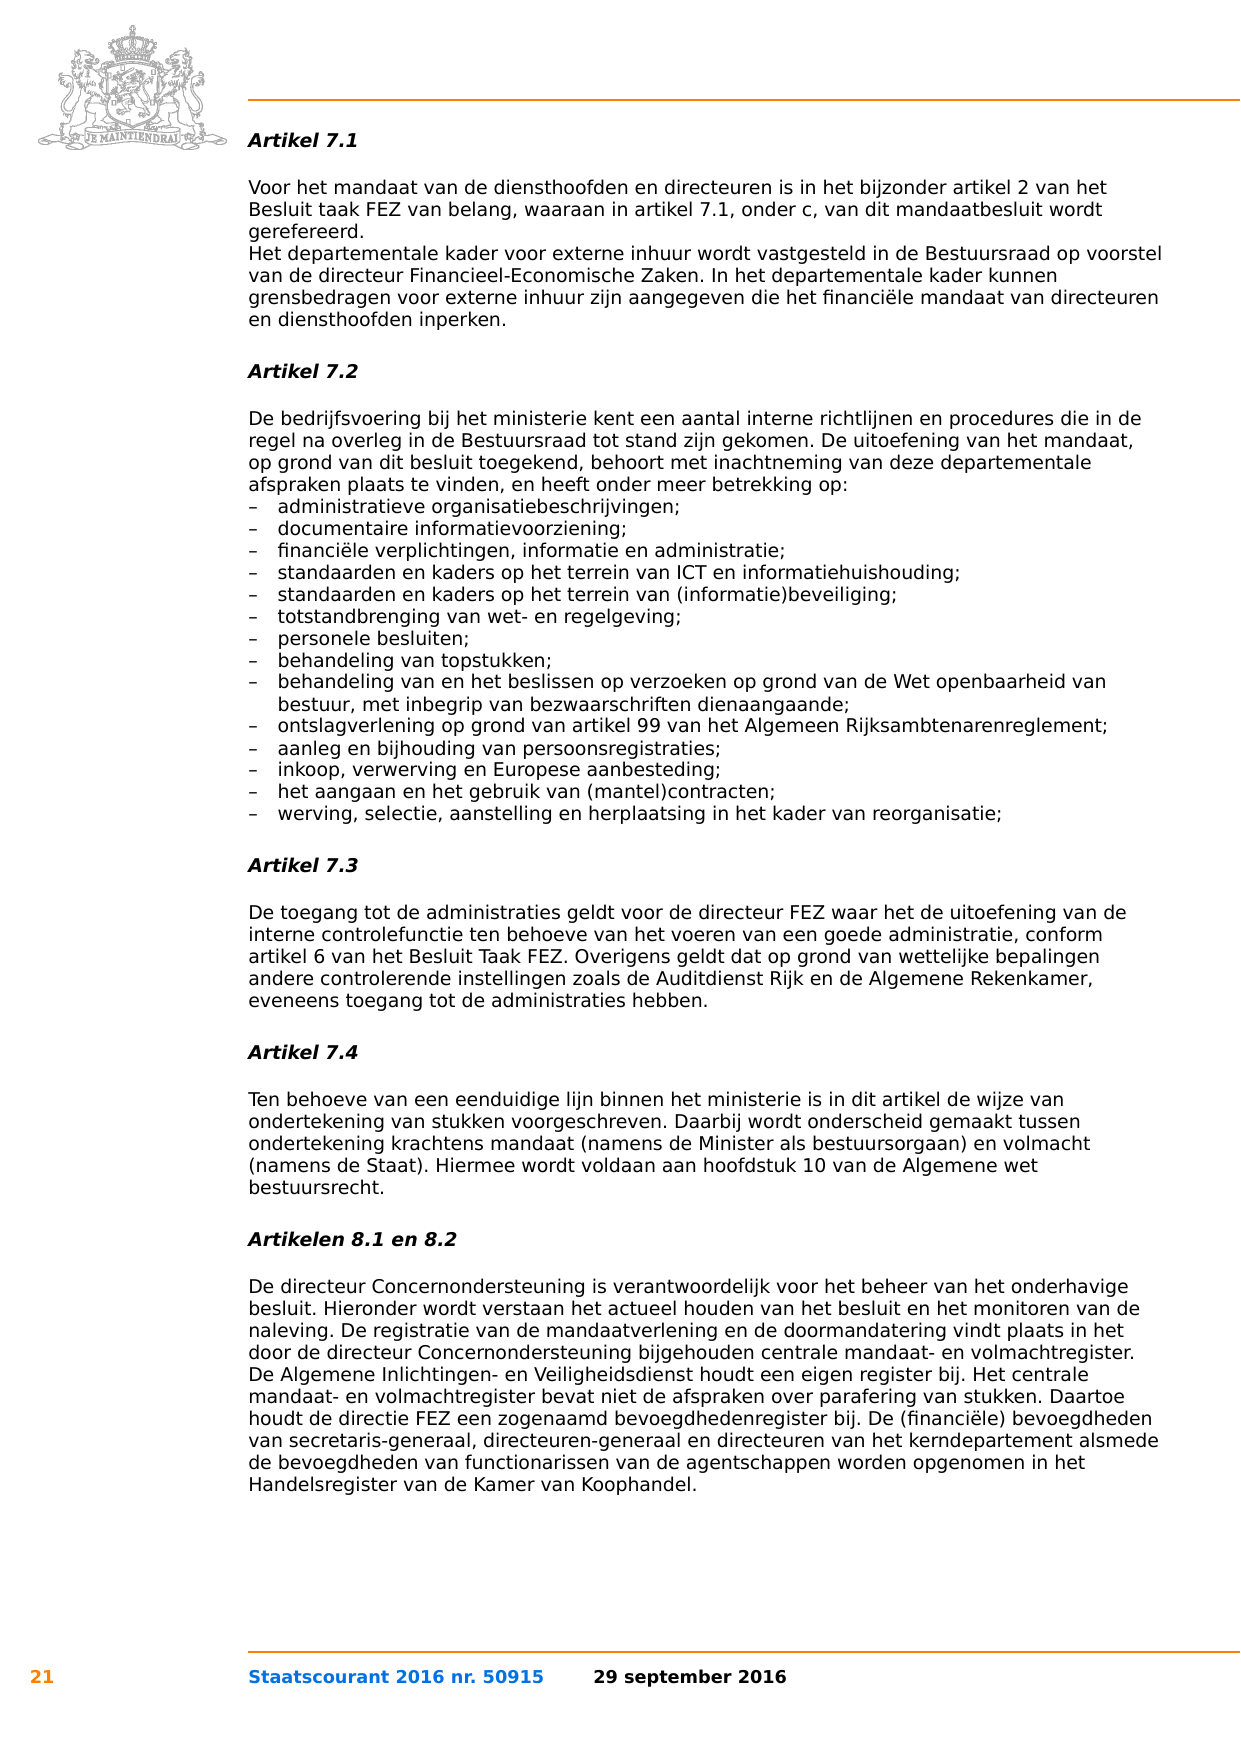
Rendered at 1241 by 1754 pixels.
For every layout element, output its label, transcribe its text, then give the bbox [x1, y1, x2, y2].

text De directeur Concernondersteuning is verantwoordelijk voor het beheer van het onderhavige besluit. Hieronder wordt verstaan het actueel houden van het besluit en het monitoren van de naleving. De registratie van de mandaatverlening en de doormandatering vindt plaats in het door de directeur Concernondersteuning bijgehouden centrale mandaat- en volmachtregister. De Algemene Inlichtingen- en Veiligheidsdienst houdt een eigen register bij. Het centrale mandaat- en volmachtregister bevat niet de afspraken over parafering van stukken. Daartoe houdt de directie FEZ een zogenaamd bevoegdhedenregister bij. De (financiële) bevoegdheden van secretaris-generaal, directeuren-generaal en directeuren van het kerndepartement alsmede de bevoegdheden van functionarissen van de agentschappen worden opgenomen in het Handelsregister van de Kamer van Koophandel. [248, 1276, 1163, 1496]
text Ten behoeve van een eenduidige lijn binnen het ministerie is in dit artikel de wijze van ondertekening van stukken voorgeschreven. Daarbij wordt onderscheid gemaakt tussen ondertekening krachtens mandaat (namens de Minister als bestuursorgaan) en volmacht (namens de Staat). Hiermee wordt voldaan aan hoofdstuk 10 van de Algemene wet bestuursrecht. [248, 1089, 1163, 1199]
text – financiële verplichtingen, informatie en administratie; [248, 539, 1163, 562]
text – het aangaan en het gebruik van (mantel)contracten; [248, 781, 1163, 803]
picture [38, 25, 227, 150]
text – werving, selectie, aanstelling en herplaatsing in het kader van reorganisatie; [248, 803, 1163, 825]
text – behandeling van topstukken; [248, 649, 1163, 671]
text – standaarden en kaders op het terrein van ICT en informatiehuishouding; [248, 562, 1163, 583]
text – documentaire informatievoorziening; [248, 518, 1163, 539]
subtitle Artikel 7.1 [248, 130, 1163, 152]
text – standaarden en kaders op het terrein van (informatie)beveiliging; [248, 583, 1163, 606]
text – administratieve organisatiebeschrijvingen; [248, 496, 1163, 518]
text – inkoop, verwerving en Europese aanbesteding; [248, 759, 1163, 781]
text – totstandbrenging van wet- en regelgeving; [248, 606, 1163, 627]
subtitle Artikelen 8.1 en 8.2 [248, 1229, 1163, 1251]
text Voor het mandaat van de diensthoofden en directeuren is in het bijzonder artikel 2 van het Besluit taak FEZ van belang, waaraan in artikel 7.1, onder c, van dit mandaatbesluit wordt gerefereerd. [248, 177, 1163, 243]
subtitle Artikel 7.3 [248, 855, 1163, 877]
text De toegang tot de administraties geldt voor de directeur FEZ waar het de uitoefening van de interne controlefunctie ten behoeve van het voeren van een goede administratie, conform artikel 6 van het Besluit Taak FEZ. Overigens geldt dat op grond van wettelijke bepalingen andere controlerende instellingen zoals de Auditdienst Rijk en de Algemene Rekenkamer, eveneens toegang tot de administraties hebben. [248, 902, 1163, 1012]
text – aanleg en bijhouding van persoonsregistraties; [248, 737, 1163, 759]
text Het departementale kader voor externe inhuur wordt vastgesteld in de Bestuursraad op voorstel van de directeur Financieel-Economische Zaken. In het departementale kader kunnen grensbedragen voor externe inhuur zijn aangegeven die het financiële mandaat van directeuren en diensthoofden inperken. [248, 243, 1163, 331]
text – ontslagverlening op grond van artikel 99 van het Algemeen Rijksambtenarenreglement; [248, 715, 1163, 737]
text – personele besluiten; [248, 627, 1163, 649]
subtitle Artikel 7.2 [248, 361, 1163, 383]
text – behandeling van en het beslissen op verzoeken op grond van de Wet openbaarheid van bestuur, met inbegrip van bezwaarschriften dienaangaande; [248, 671, 1163, 715]
text De bedrijfsvoering bij het ministerie kent een aantal interne richtlijnen en procedures die in de regel na overleg in de Bestuursraad tot stand zijn gekomen. De uitoefening van het mandaat, op grond van dit besluit toegekend, behoort met inachtneming van deze departementale afspraken plaats te vinden, en heeft onder meer betrekking op: [248, 408, 1163, 496]
subtitle Artikel 7.4 [248, 1042, 1163, 1064]
